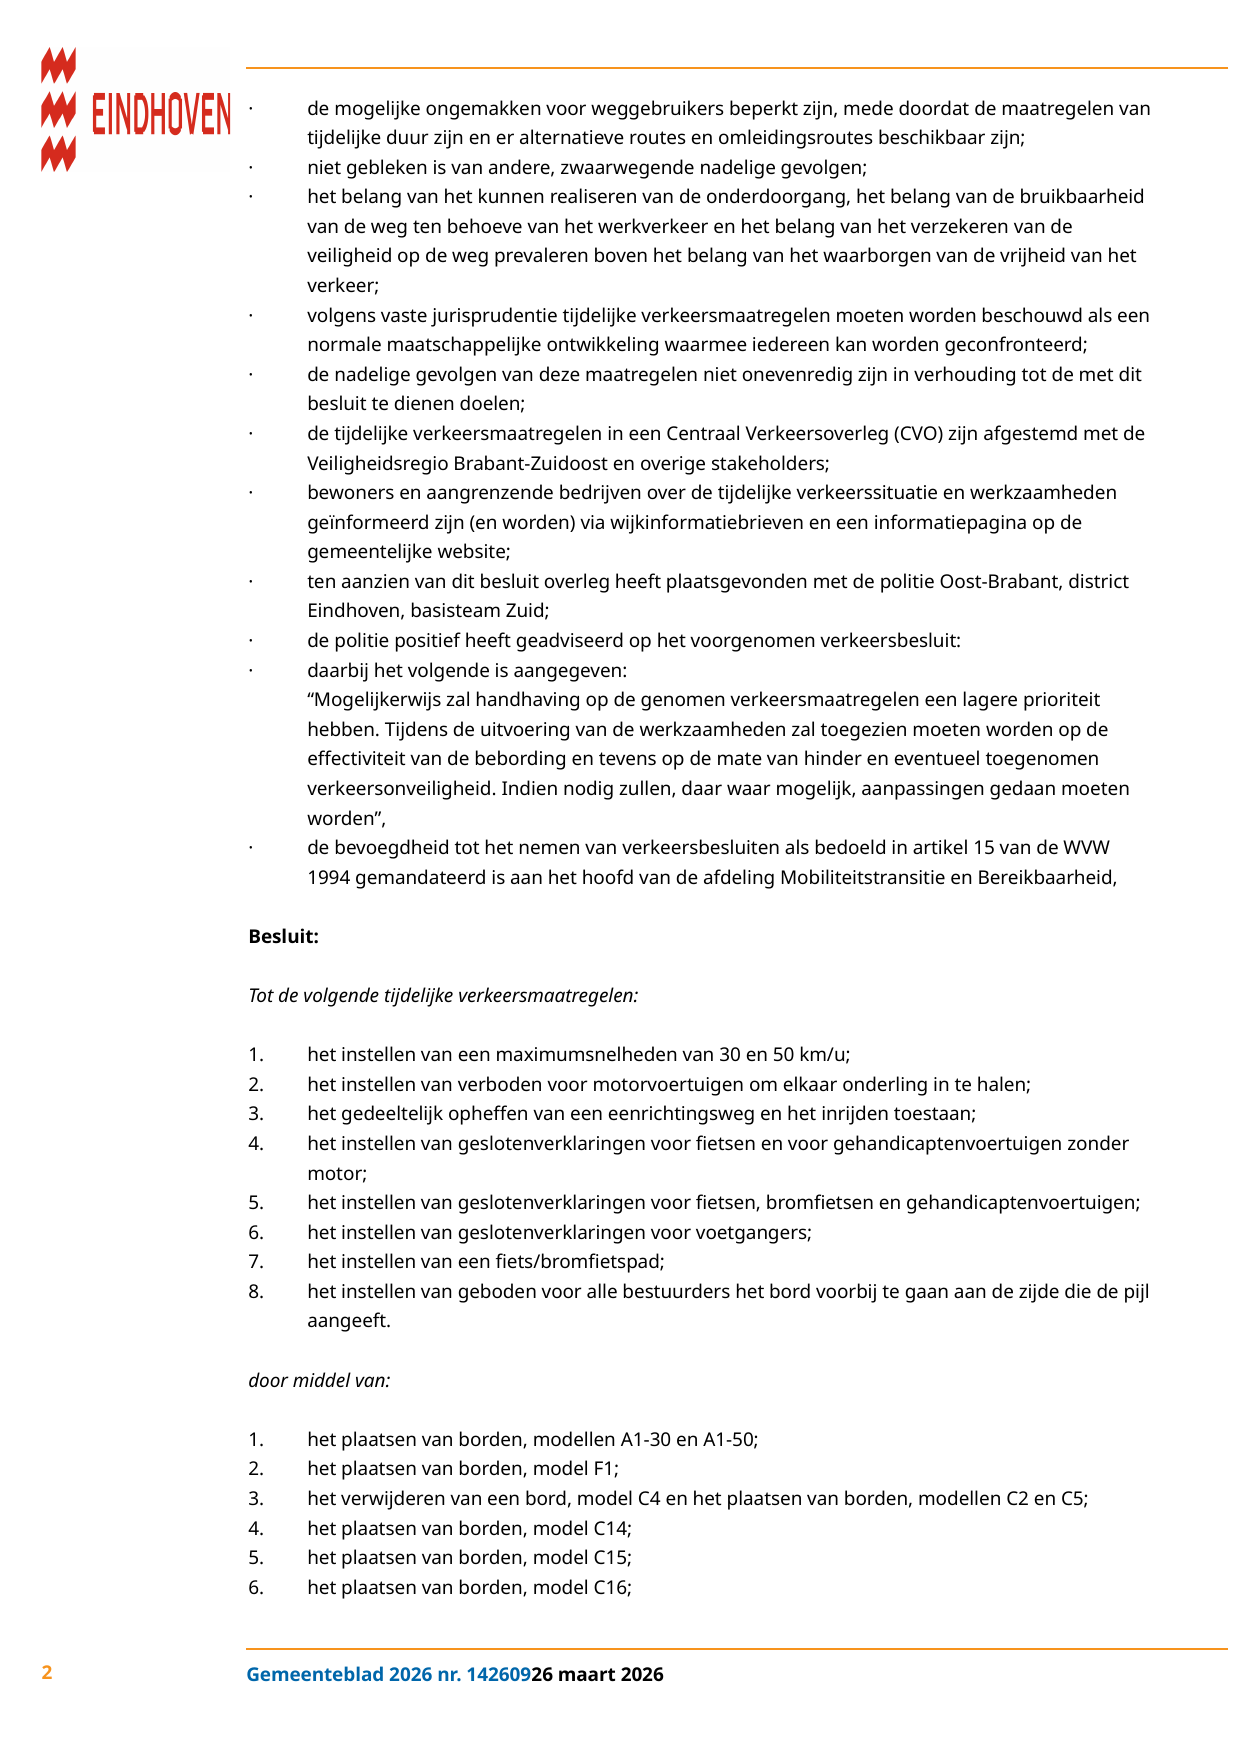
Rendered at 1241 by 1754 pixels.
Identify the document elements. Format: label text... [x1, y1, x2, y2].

list “Mogelijkerwijs zal handhaving op de genomen verkeersmaatregelen een lagere prioriteit hebben. Tijdens de uitvoering van de werkzaamheden zal toegezien moeten worden op de effectiviteit van de bebording en tevens op de mate van hinder en eventueel toegenomen verkeersonveiligheid. Indien nodig zullen, daar waar mogelijk, aanpassingen gedaan moeten worden”, [248, 686, 1152, 831]
list de politie positief heeft geadviseerd op het voorgenomen verkeersbesluit: [248, 627, 1152, 653]
text door middel van: [248, 1367, 1152, 1393]
list het instellen van een maximumsnelheden van 30 en 50 km/u; [248, 1041, 1152, 1067]
list ten aanzien van dit besluit overleg heeft plaatsgevonden met de politie Oost-Brabant, district Eindhoven, basisteam Zuid; [248, 568, 1152, 623]
text Tot de volgende tijdelijke verkeersmaatregelen: [248, 982, 1152, 1008]
list het plaatsen van borden, model F1; [248, 1456, 1152, 1481]
list het plaatsen van borden, model C15; [248, 1544, 1152, 1570]
list het instellen van geslotenverklaringen voor voetgangers; [248, 1219, 1152, 1245]
list het verwijderen van een bord, model C4 en het plaatsen van borden, modellen C2 en C5; [248, 1485, 1152, 1511]
list volgens vaste jurisprudentie tijdelijke verkeersmaatregelen moeten worden beschouwd als een normale maatschappelijke ontwikkeling waarmee iedereen kan worden geconfronteerd; [248, 302, 1152, 357]
list de mogelijke ongemakken voor weggebruikers beperkt zijn, mede doordat de maatregelen van tijdelijke duur zijn en er alternatieve routes en omleidingsroutes beschikbaar zijn; [248, 95, 1152, 150]
list het instellen van verboden voor motorvoertuigen om elkaar onderling in te halen; [248, 1071, 1152, 1097]
list het instellen van een fiets/bromfietspad; [248, 1248, 1152, 1274]
list het plaatsen van borden, model C16; [248, 1574, 1152, 1600]
list het instellen van geslotenverklaringen voor fietsen en voor gehandicaptenvoertuigen zonder motor; [248, 1130, 1152, 1186]
list het plaatsen van borden, model C14; [248, 1515, 1152, 1541]
list bewoners en aangrenzende bedrijven over de tijdelijke verkeerssituatie en werkzaamheden geïnformeerd zijn (en worden) via wijkinformatiebrieven en een informatiepagina op de gemeentelijke website; [248, 479, 1152, 564]
list de tijdelijke verkeersmaatregelen in een Centraal Verkeersoverleg (CVO) zijn afgestemd met de Veiligheidsregio Brabant-Zuidoost en overige stakeholders; [248, 420, 1152, 476]
picture [41, 47, 231, 172]
list daarbij het volgende is aangegeven: [248, 657, 1152, 683]
list het belang van het kunnen realiseren van de onderdoorgang, het belang van de bruikbaarheid van de weg ten behoeve van het werkverkeer en het belang van het verzekeren van de veiligheid op de weg prevaleren boven het belang van het waarborgen van de vrijheid van het verkeer; [248, 183, 1152, 298]
list het plaatsen van borden, modellen A1-30 en A1-50; [248, 1426, 1152, 1452]
list de bevoegdheid tot het nemen van verkeersbesluiten als bedoeld in artikel 15 van de WVW 1994 gemandateerd is aan het hoofd van de afdeling Mobiliteitstransitie en Bereikbaarheid, [248, 834, 1152, 890]
list het instellen van geslotenverklaringen voor fietsen, bromfietsen en gehandicaptenvoertuigen; [248, 1189, 1152, 1215]
list het instellen van geboden voor alle bestuurders het bord voorbij te gaan aan de zijde die de pijl aangeeft. [248, 1278, 1152, 1333]
list niet gebleken is van andere, zwaarwegende nadelige gevolgen; [248, 154, 1152, 180]
text Besluit: [248, 923, 1152, 949]
list de nadelige gevolgen van deze maatregelen niet onevenredig zijn in verhouding tot de met dit besluit te dienen doelen; [248, 361, 1152, 416]
list het gedeeltelijk opheffen van een eenrichtingsweg en het inrijden toestaan; [248, 1101, 1152, 1126]
